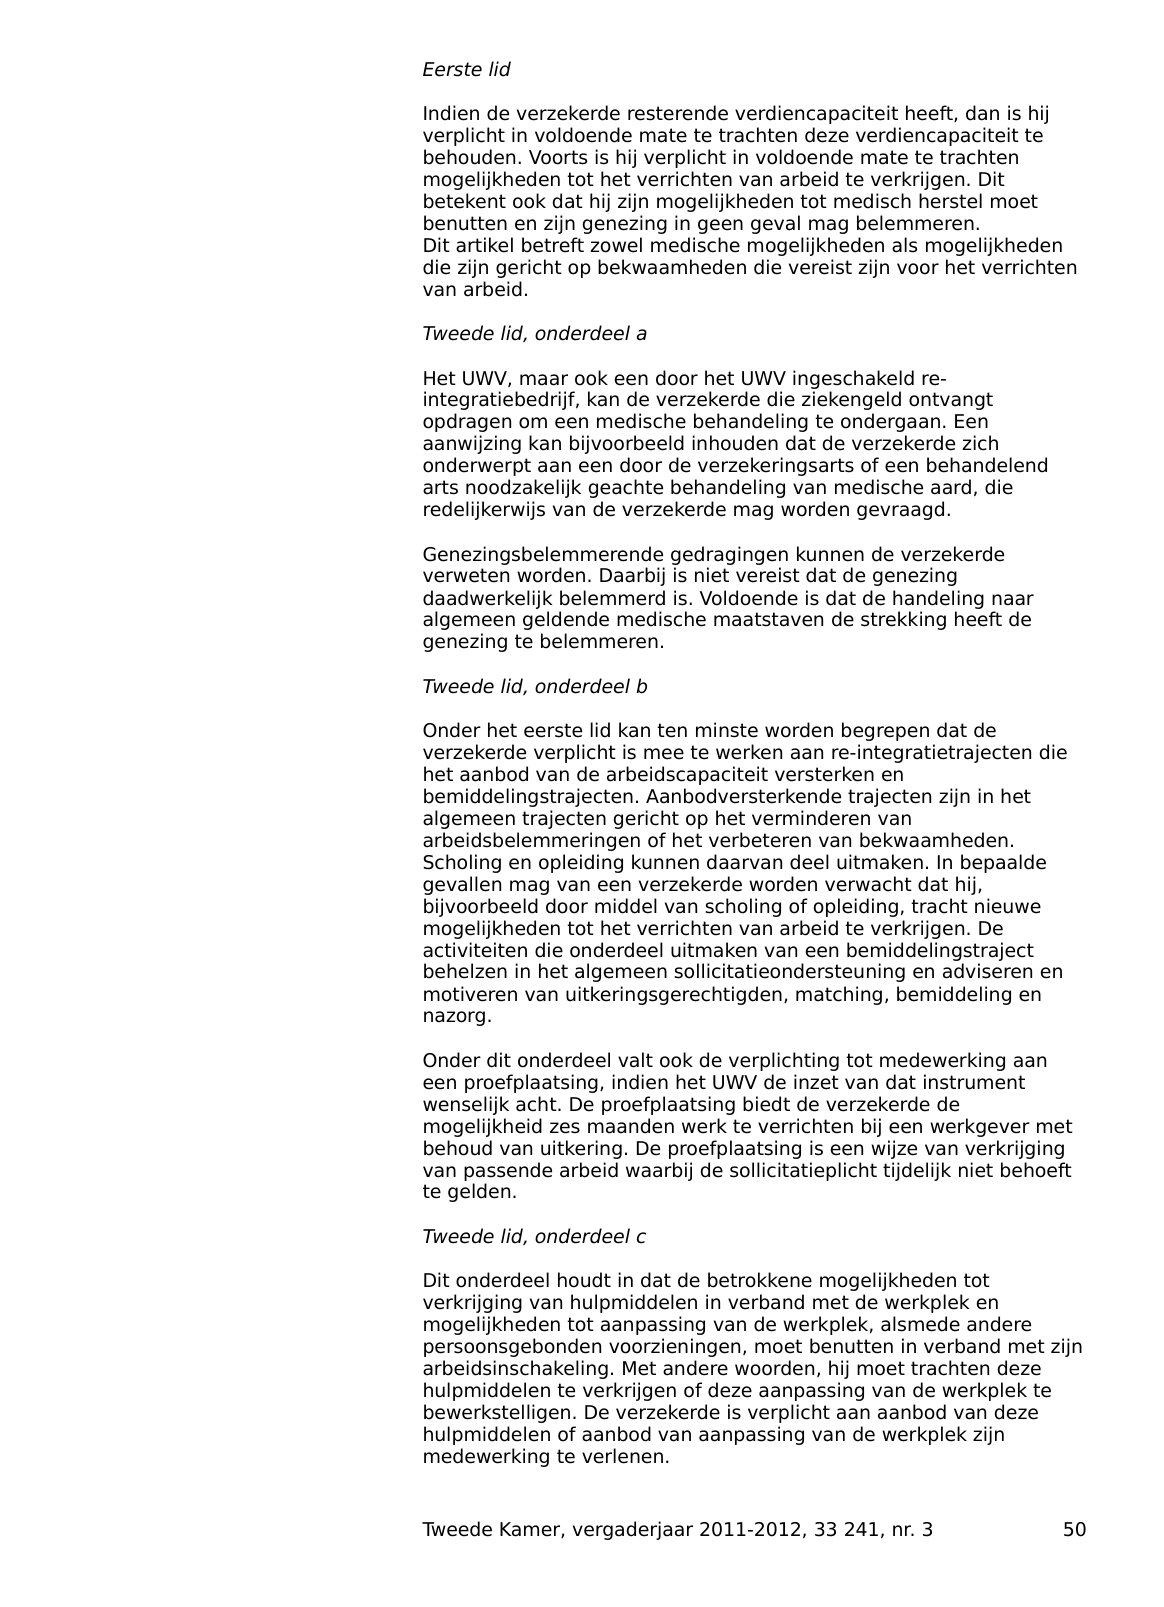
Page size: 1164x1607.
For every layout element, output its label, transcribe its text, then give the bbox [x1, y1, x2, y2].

text Het UWV, maar ook een door het UWV ingeschakeld re-integratiebedrijf, kan de verzekerde die ziekengeld ontvangt opdragen om een medische behandeling te ondergaan. Een aanwijzing kan bijvoorbeeld inhouden dat de verzekerde zich onderwerpt aan een door de verzekeringsarts of een behandelend arts noodzakelijk geachte behandeling van medische aard, die redelijkerwijs van de verzekerde mag worden gevraagd. [422, 367, 1087, 521]
subtitle Tweede lid, onderdeel b [422, 676, 1087, 697]
text Onder dit onderdeel valt ook de verplichting tot medewerking aan een proefplaatsing, indien het UWV de inzet van dat instrument wenselijk acht. De proefplaatsing biedt de verzekerde de mogelijkheid zes maanden werk te verrichten bij een werkgever met behoud van uitkering. De proefplaatsing is een wijze van verkrijging van passende arbeid waarbij de sollicitatieplicht tijdelijk niet behoeft te gelden. [422, 1049, 1087, 1203]
text Dit artikel betreft zowel medische mogelijkheden als mogelijkheden die zijn gericht op bekwaamheden die vereist zijn voor het verrichten van arbeid. [422, 235, 1087, 301]
text Onder het eerste lid kan ten minste worden begrepen dat de verzekerde verplicht is mee te werken aan re-integratietrajecten die het aanbod van de arbeidscapaciteit versterken en bemiddelingstrajecten. Aanbodversterkende trajecten zijn in het algemeen trajecten gericht op het verminderen van arbeidsbelemmeringen of het verbeteren van bekwaamheden. Scholing en opleiding kunnen daarvan deel uitmaken. In bepaalde gevallen mag van een verzekerde worden verwacht dat hij, bijvoorbeeld door middel van scholing of opleiding, tracht nieuwe mogelijkheden tot het verrichten van arbeid te verkrijgen. De activiteiten die onderdeel uitmaken van een bemiddelingstraject behelzen in het algemeen sollicitatieondersteuning en adviseren en motiveren van uitkeringsgerechtigden, matching, bemiddeling en nazorg. [422, 720, 1087, 1027]
subtitle Tweede lid, onderdeel a [422, 323, 1087, 345]
text Genezingsbelemmerende gedragingen kunnen de verzekerde verweten worden. Daarbij is niet vereist dat de genezing daadwerkelijk belemmerd is. Voldoende is dat de handeling naar algemeen geldende medische maatstaven de strekking heeft de genezing te belemmeren. [422, 543, 1087, 653]
subtitle Eerste lid [422, 59, 1087, 81]
subtitle Tweede lid, onderdeel c [422, 1226, 1087, 1248]
text Dit onderdeel houdt in dat de betrokkene mogelijkheden tot verkrijging van hulpmiddelen in verband met de werkplek en mogelijkheden tot aanpassing van de werkplek, alsmede andere persoonsgebonden voorzieningen, moet benutten in verband met zijn arbeidsinschakeling. Met andere woorden, hij moet trachten deze hulpmiddelen te verkrijgen of deze aanpassing van de werkplek te bewerkstelligen. De verzekerde is verplicht aan aanbod van deze hulpmiddelen of aanbod van aanpassing van de werkplek zijn medewerking te verlenen. [422, 1270, 1087, 1468]
text Indien de verzekerde resterende verdiencapaciteit heeft, dan is hij verplicht in voldoende mate te trachten deze verdiencapaciteit te behouden. Voorts is hij verplicht in voldoende mate te trachten mogelijkheden tot het verrichten van arbeid te verkrijgen. Dit betekent ook dat hij zijn mogelijkheden tot medisch herstel moet benutten en zijn genezing in geen geval mag belemmeren. [422, 103, 1087, 235]
